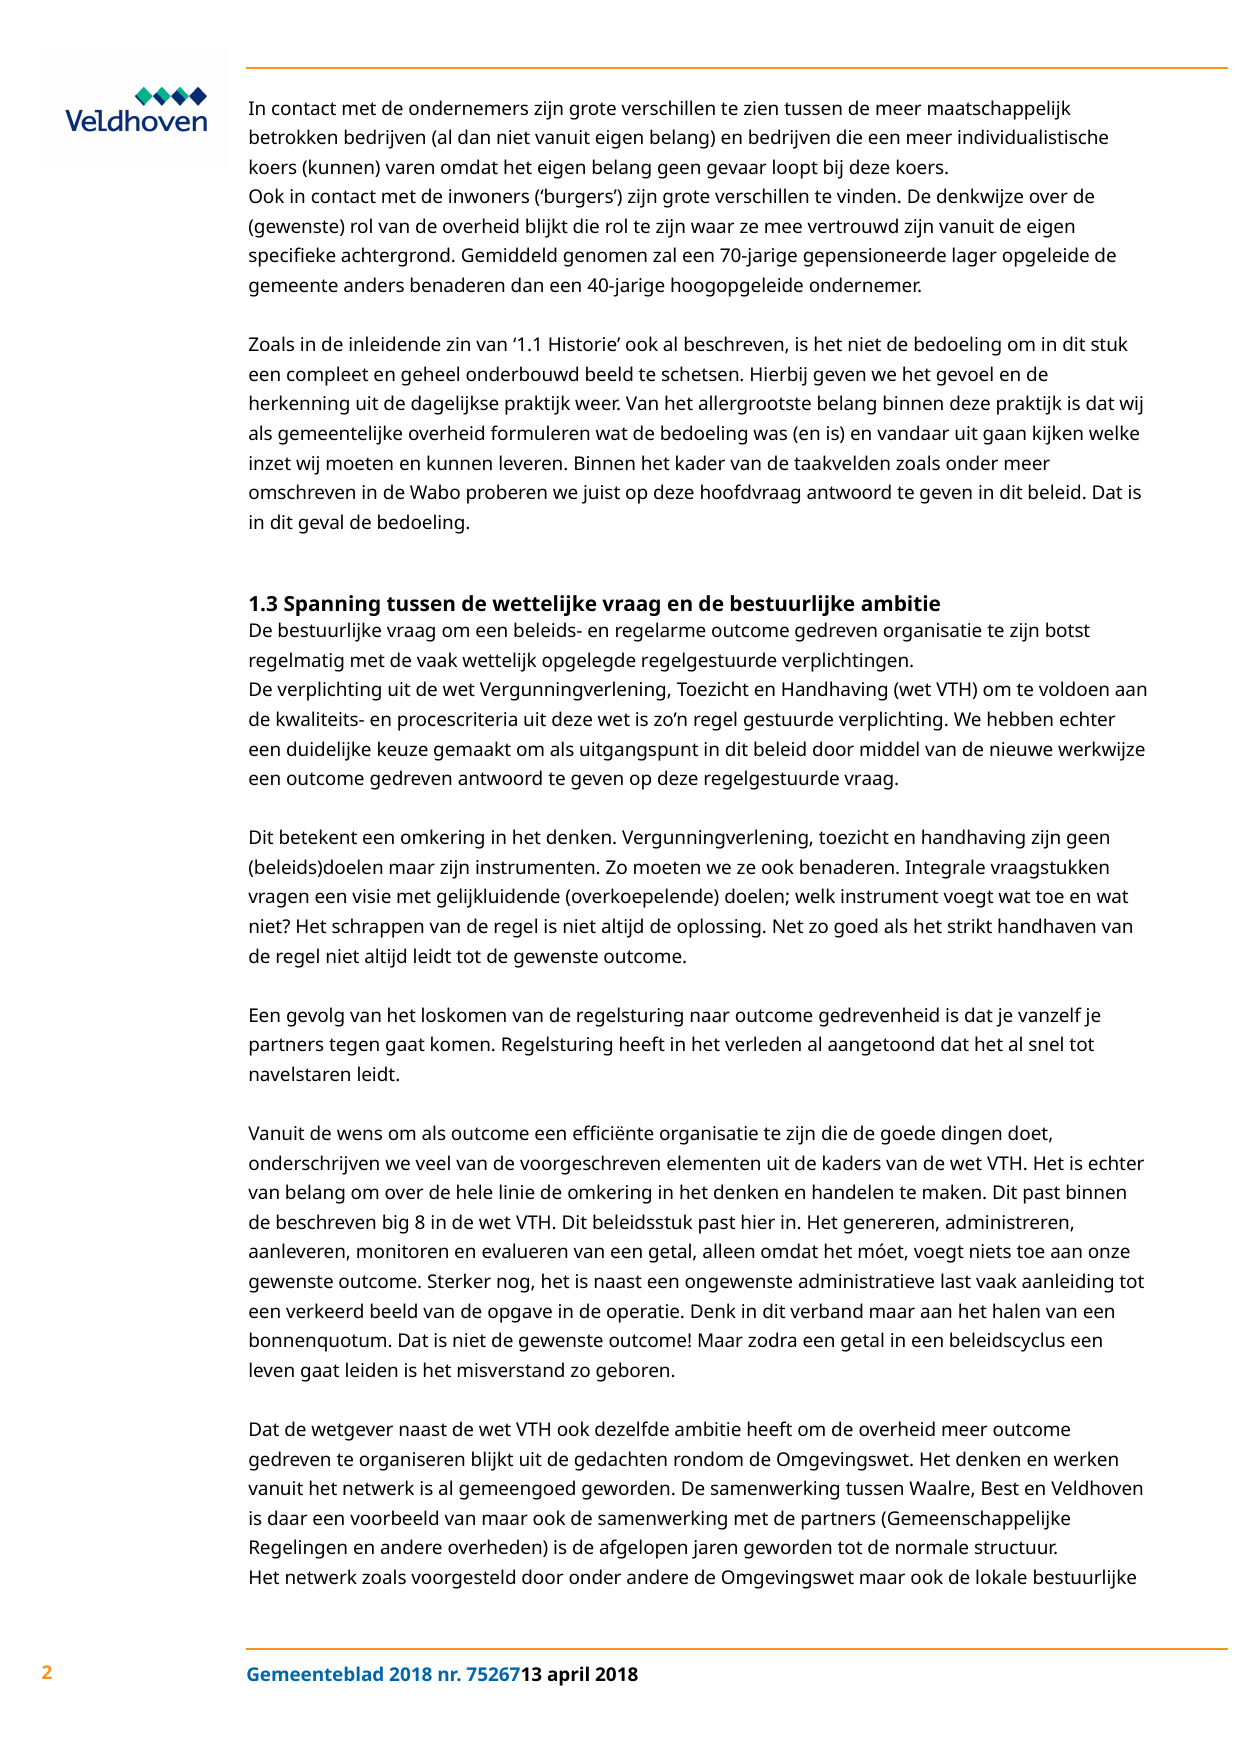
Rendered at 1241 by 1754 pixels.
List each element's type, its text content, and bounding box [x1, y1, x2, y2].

text Ook in contact met de inwoners (‘burgers’) zijn grote verschillen te vinden. De denkwijze over de (gewenste) rol van de overheid blijkt die rol te zijn waar ze mee vertrouwd zijn vanuit de eigen specifieke achtergrond. Gemiddeld genomen zal een 70-jarige gepensioneerde lager opgeleide de gemeente anders benaderen dan een 40-jarige hoogopgeleide ondernemer. [248, 183, 1152, 298]
text Een gevolg van het loskomen van de regelsturing naar outcome gedrevenheid is dat je vanzelf je partners tegen gaat komen. Regelsturing heeft in het verleden al aangetoond dat het al snel tot navelstaren leidt. [248, 1002, 1152, 1087]
picture [41, 47, 231, 172]
text Dit betekent een omkering in het denken. Vergunningverlening, toezicht en handhaving zijn geen (beleids)doelen maar zijn instrumenten. Zo moeten we ze ook benaderen. Integrale vraagstukken vragen een visie met gelijkluidende (overkoepelende) doelen; welk instrument voegt wat toe en wat niet? Het schrappen van de regel is niet altijd de oplossing. Net zo goed als het strikt handhaven van de regel niet altijd leidt tot de gewenste outcome. [248, 824, 1152, 968]
text Dat de wetgever naast de wet VTH ook dezelfde ambitie heeft om de overheid meer outcome gedreven te organiseren blijkt uit de gedachten rondom de Omgevingswet. Het denken en werken vanuit het netwerk is al gemeengoed geworden. De samenwerking tussen Waalre, Best en Veldhoven is daar een voorbeeld van maar ook de samenwerking met de partners (Gemeenschappelijke Regelingen en andere overheden) is de afgelopen jaren geworden tot de normale structuur. [248, 1416, 1152, 1560]
text Zoals in de inleidende zin van ‘1.1 Historie’ ook al beschreven, is het niet de bedoeling om in dit stuk een compleet en geheel onderbouwd beeld te schetsen. Hierbij geven we het gevoel en de herkenning uit de dagelijkse praktijk weer. Van het allergrootste belang binnen deze praktijk is dat wij als gemeentelijke overheid formuleren wat de bedoeling was (en is) en vandaar uit gaan kijken welke inzet wij moeten en kunnen leveren. Binnen het kader van de taakvelden zoals onder meer omschreven in de Wabo proberen we juist op deze hoofdvraag antwoord te geven in dit beleid. Dat is in dit geval de bedoeling. [248, 331, 1152, 535]
text De bestuurlijke vraag om een beleids- en regelarme outcome gedreven organisatie te zijn botst regelmatig met de vaak wettelijk opgelegde regelgestuurde verplichtingen. [248, 617, 1152, 673]
text Vanuit de wens om als outcome een efficiënte organisatie te zijn die de goede dingen doet, onderschrijven we veel van de voorgeschreven elementen uit de kaders van de wet VTH. Het is echter van belang om over de hele linie de omkering in het denken en handelen te maken. Dit past binnen de beschreven big 8 in de wet VTH. Dit beleidsstuk past hier in. Het genereren, administreren, aanleveren, monitoren en evalueren van een getal, alleen omdat het móet, voegt niets toe aan onze gewenste outcome. Sterker nog, het is naast een ongewenste administratieve last vaak aanleiding tot een verkeerd beeld van de opgave in de operatie. Denk in dit verband maar aan het halen van een bonnenquotum. Dat is niet de gewenste outcome! Maar zodra een getal in een beleidscyclus een leven gaat leiden is het misverstand zo geboren. [248, 1120, 1152, 1383]
text De verplichting uit de wet Vergunningverlening, Toezicht en Handhaving (wet VTH) om te voldoen aan de kwaliteits- en procescriteria uit deze wet is zo’n regel gestuurde verplichting. We hebben echter een duidelijke keuze gemaakt om als uitgangspunt in dit beleid door middel van de nieuwe werkwijze een outcome gedreven antwoord te geven op deze regelgestuurde vraag. [248, 677, 1152, 791]
text In contact met de ondernemers zijn grote verschillen te zien tussen de meer maatschappelijk betrokken bedrijven (al dan niet vanuit eigen belang) en bedrijven die een meer individualistische koers (kunnen) varen omdat het eigen belang geen gevaar loopt bij deze koers. [248, 95, 1152, 180]
text 1.3 Spanning tussen de wettelijke vraag en de bestuurlijke ambitie [248, 589, 1152, 617]
text Het netwerk zoals voorgesteld door onder andere de Omgevingswet maar ook de lokale bestuurlijke [248, 1564, 1152, 1590]
